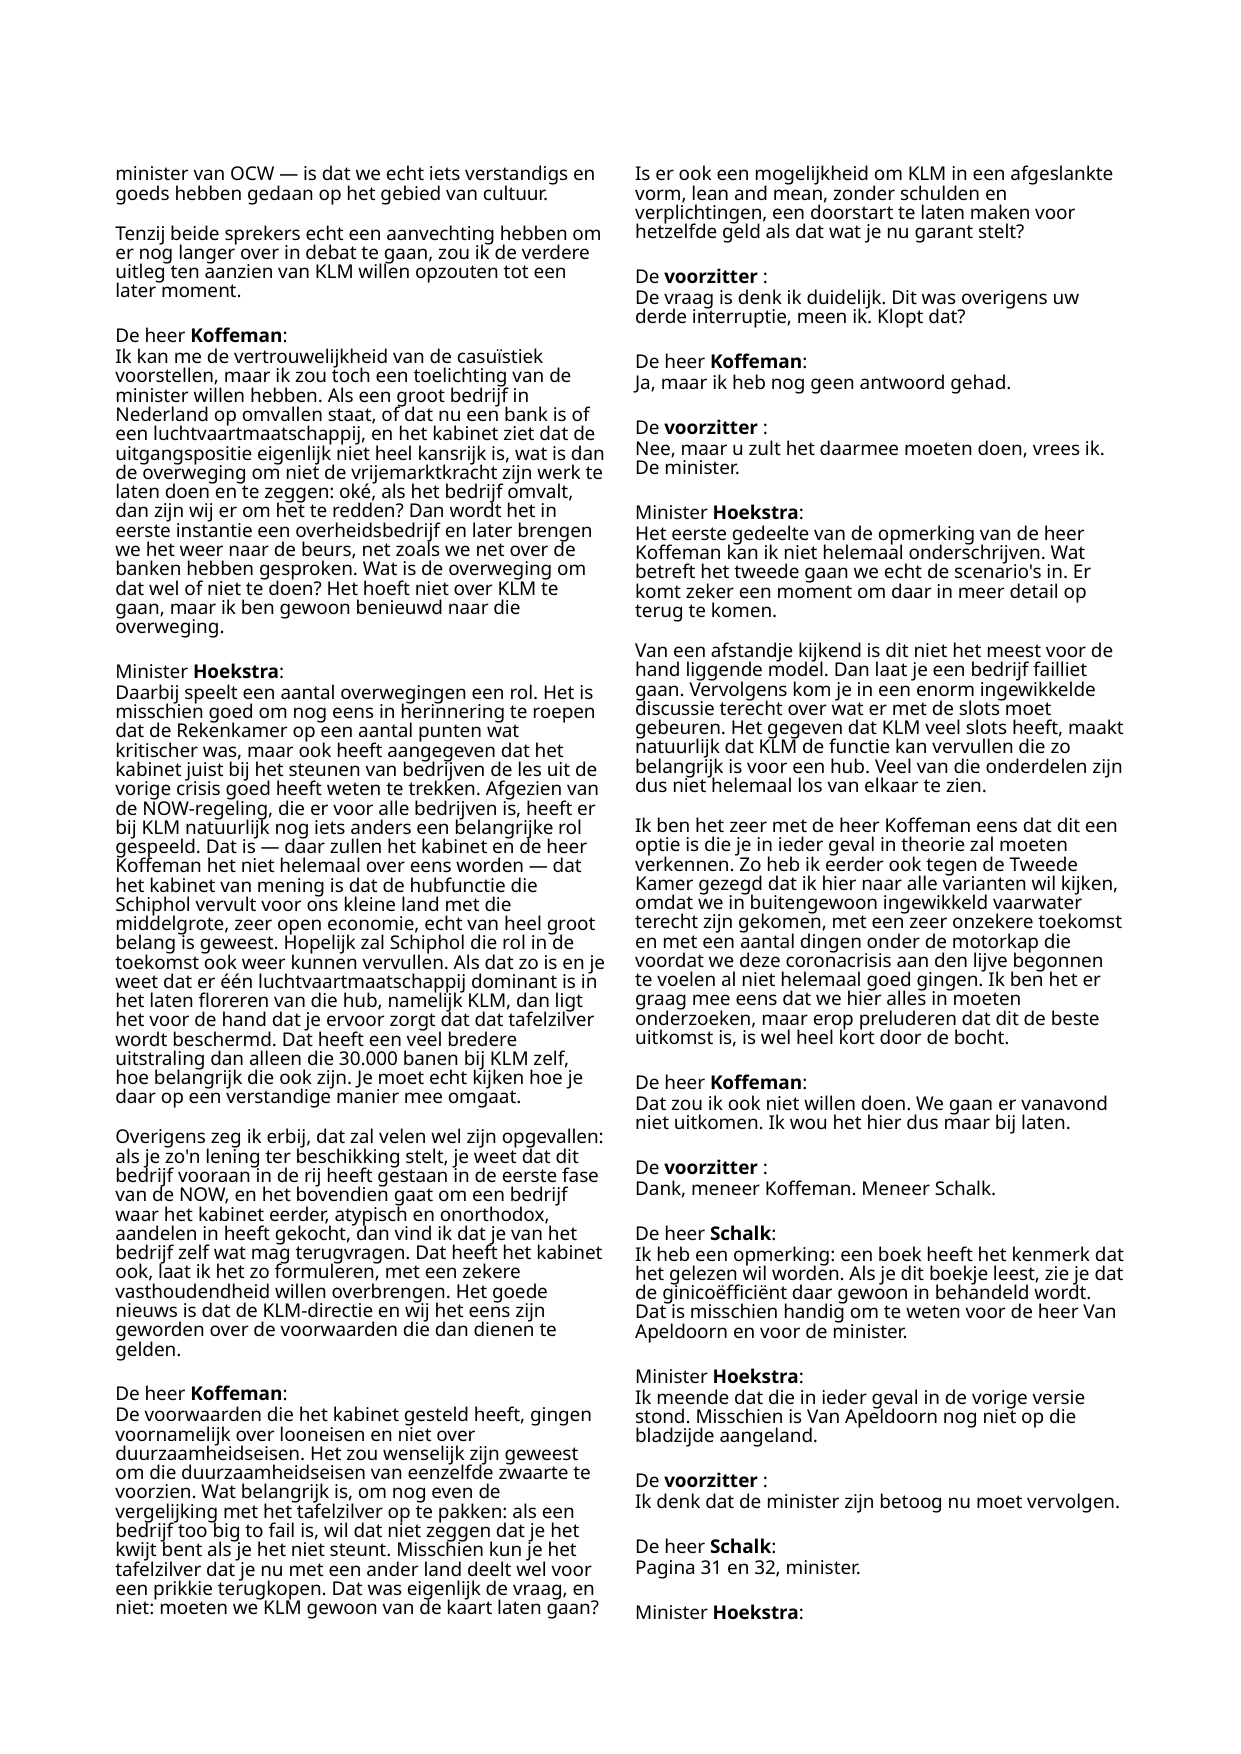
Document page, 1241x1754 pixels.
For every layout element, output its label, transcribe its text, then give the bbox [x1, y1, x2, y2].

text De voorzitter : [635, 263, 1125, 289]
text Minister Hoekstra: [115, 658, 605, 684]
text De voorzitter : [635, 414, 1125, 440]
text Dank, meneer Koffeman. Meneer Schalk. [635, 1180, 1125, 1199]
text De heer Koffeman: [115, 322, 605, 348]
text Het eerste gedeelte van de opmerking van de heer Koffeman kan ik niet helemaal onderschrijven. Wat betreft het tweede gaan we echt de scenario's in. Er komt zeker een moment om daar in meer detail op terug te komen. [635, 525, 1125, 621]
text Ik meende dat die in ieder geval in de vorige versie stond. Misschien is Van Apeldoorn nog niet op die bladzijde aangeland. [635, 1389, 1125, 1446]
text De heer Schalk: [635, 1533, 1125, 1559]
text De vraag is denk ik duidelijk. Dit was overigens uw derde interruptie, meen ik. Klopt dat? [635, 289, 1125, 327]
text Minister Hoekstra: [635, 499, 1125, 525]
text Ik kan me de vertrouwelijkheid van de casuïstiek voorstellen, maar ik zou toch een toelichting van de minister willen hebben. Als een groot bedrijf in Nederland op omvallen staat, of dat nu een bank is of een luchtvaartmaatschappij, en het kabinet ziet dat de uitgangspositie eigenlijk niet heel kansrijk is, wat is dan de overweging om niet de vrijemarktkracht zijn werk te laten doen en te zeggen: oké, als het bedrijf omvalt, dan zijn wij er om het te redden? Dan wordt het in eerste instantie een overheidsbedrijf en later brengen we het weer naar de beurs, net zoals we net over de banken hebben gesproken. Wat is de overweging om dat wel of niet te doen? Het hoeft niet over KLM te gaan, maar ik ben gewoon benieuwd naar die overweging. [115, 348, 605, 637]
text Minister Hoekstra: [635, 1363, 1125, 1389]
text De voorzitter : [635, 1467, 1125, 1493]
text Daarbij speelt een aantal overwegingen een rol. Het is misschien goed om nog eens in herinnering te roepen dat de Rekenkamer op een aantal punten wat kritischer was, maar ook heeft aangegeven dat het kabinet juist bij het steunen van bedrijven de les uit de vorige crisis goed heeft weten te trekken. Afgezien van de NOW-regeling, die er voor alle bedrijven is, heeft er bij KLM natuurlijk nog iets anders een belangrijke rol gespeeld. Dat is — daar zullen het kabinet en de heer Koffeman het niet helemaal over eens worden — dat het kabinet van mening is dat de hubfunctie die Schiphol vervult voor ons kleine land met die middelgrote, zeer open economie, echt van heel groot belang is geweest. Hopelijk zal Schiphol die rol in de toekomst ook weer kunnen vervullen. Als dat zo is en je weet dat er één luchtvaartmaatschappij dominant is in het laten floreren van die hub, namelijk KLM, dan ligt het voor de hand dat je ervoor zorgt dat dat tafelzilver wordt beschermd. Dat heeft een veel bredere uitstraling dan alleen die 30.000 banen bij KLM zelf, hoe belangrijk die ook zijn. Je moet echt kijken hoe je daar op een verstandige manier mee omgaat. [115, 684, 605, 1108]
text Tenzij beide sprekers echt een aanvechting hebben om er nog langer over in debat te gaan, zou ik de verdere uitleg ten aanzien van KLM willen opzouten tot een later moment. [115, 224, 605, 302]
text De heer Koffeman: [635, 348, 1125, 374]
text Nee, maar u zult het daarmee moeten doen, vrees ik. De minister. [635, 440, 1125, 478]
text Ja, maar ik heb nog geen antwoord gehad. [635, 374, 1125, 393]
text Ik ben het zeer met de heer Koffeman eens dat dit een optie is die je in ieder geval in theorie zal moeten verkennen. Zo heb ik eerder ook tegen de Tweede Kamer gezegd dat ik hier naar alle varianten wil kijken, omdat we in buitengewoon ingewikkeld vaarwater terecht zijn gekomen, met een zeer onzekere toekomst en met een aantal dingen onder de motorkap die voordat we deze coronacrisis aan den lijve begonnen te voelen al niet helemaal goed gingen. Ik ben het er graag mee eens dat we hier alles in moeten onderzoeken, maar erop preluderen dat dit de beste uitkomst is, is wel heel kort door de bocht. [635, 817, 1125, 1048]
text De heer Koffeman: [115, 1381, 605, 1406]
text De heer Schalk: [635, 1220, 1125, 1246]
text Is er ook een mogelijkheid om KLM in een afgeslankte vorm, lean and mean, zonder schulden en verplichtingen, een doorstart te laten maken voor hetzelfde geld als dat wat je nu garant stelt? [635, 165, 1125, 242]
text Minister Hoekstra: [635, 1599, 1125, 1625]
text De voorzitter : [635, 1154, 1125, 1180]
text De voorwaarden die het kabinet gesteld heeft, gingen voornamelijk over looneisen en niet over duurzaamheidseisen. Het zou wenselijk zijn geweest om die duurzaamheidseisen van eenzelfde zwaarte te voorzien. Wat belangrijk is, om nog even de vergelijking met het tafelzilver op te pakken: als een bedrijf too big to fail is, wil dat niet zeggen dat je het kwijt bent als je het niet steunt. Misschien kun je het tafelzilver dat je nu met een ander land deelt wel voor een prikkie terugkopen. Dat was eigenlijk de vraag, en niet: moeten we KLM gewoon van de kaart laten gaan? [115, 1406, 605, 1618]
text Van een afstandje kijkend is dit niet het meest voor de hand liggende model. Dan laat je een bedrijf failliet gaan. Vervolgens kom je in een enorm ingewikkelde discussie terecht over wat er met de slots moet gebeuren. Het gegeven dat KLM veel slots heeft, maakt natuurlijk dat KLM de functie kan vervullen die zo belangrijk is voor een hub. Veel van die onderdelen zijn dus niet helemaal los van elkaar te zien. [635, 642, 1125, 796]
text Pagina 31 en 32, minister. [635, 1559, 1125, 1578]
text minister van OCW — is dat we echt iets verstandigs en goeds hebben gedaan op het gebied van cultuur. [115, 165, 605, 204]
text Dat zou ik ook niet willen doen. We gaan er vanavond niet uitkomen. Ik wou het hier dus maar bij laten. [635, 1095, 1125, 1133]
text De heer Koffeman: [635, 1069, 1125, 1095]
text Ik heb een opmerking: een boek heeft het kenmerk dat het gelezen wil worden. Als je dit boekje leest, zie je dat de ginicoëfficiënt daar gewoon in behandeld wordt. Dat is misschien handig om te weten voor de heer Van Apeldoorn en voor de minister. [635, 1246, 1125, 1342]
text Overigens zeg ik erbij, dat zal velen wel zijn opgevallen: als je zo'n lening ter beschikking stelt, je weet dat dit bedrijf vooraan in de rij heeft gestaan in de eerste fase van de NOW, en het bovendien gaat om een bedrijf waar het kabinet eerder, atypisch en onorthodox, aandelen in heeft gekocht, dan vind ik dat je van het bedrijf zelf wat mag terugvragen. Dat heeft het kabinet ook, laat ik het zo formuleren, met een zekere vasthoudendheid willen overbrengen. Het goede nieuws is dat de KLM-directie en wij het eens zijn geworden over de voorwaarden die dan dienen te gelden. [115, 1128, 605, 1360]
text Ik denk dat de minister zijn betoog nu moet vervolgen. [635, 1493, 1125, 1512]
